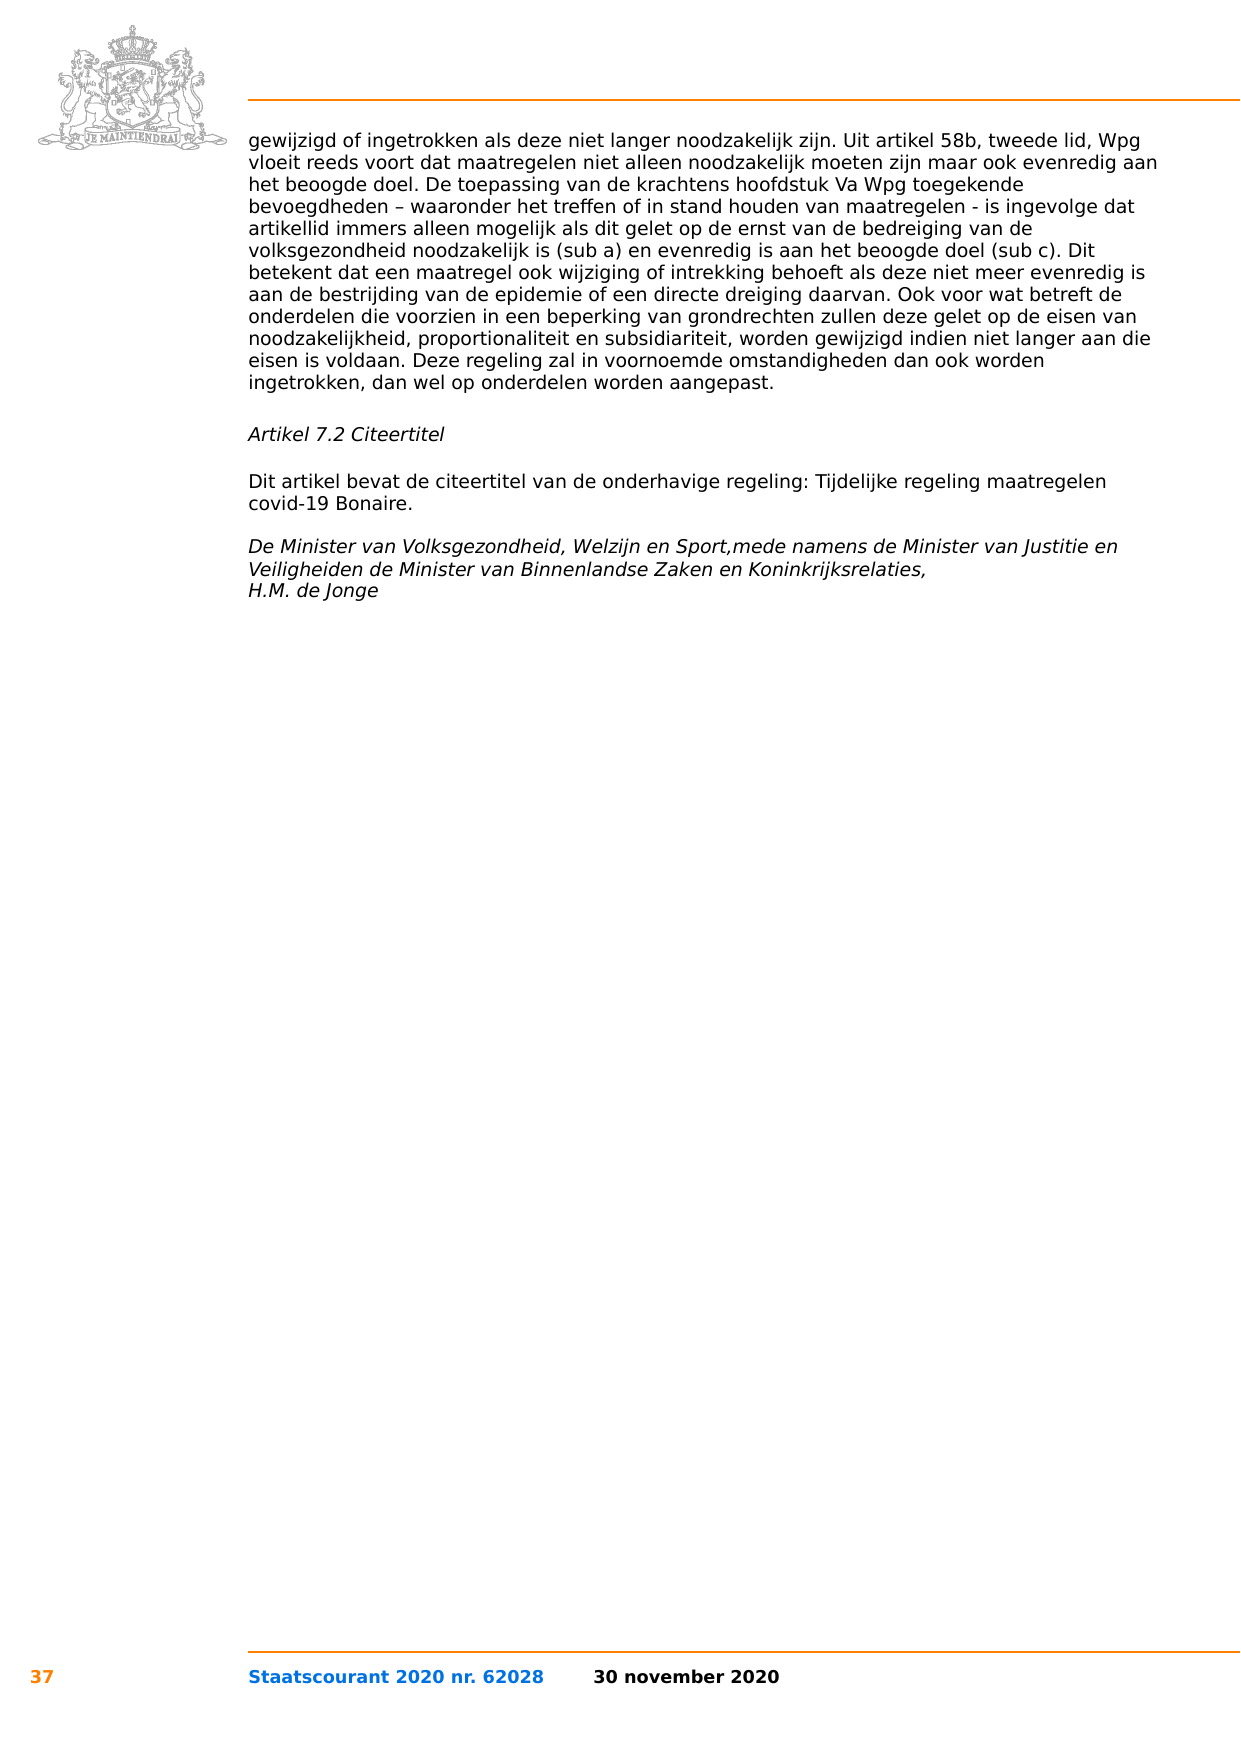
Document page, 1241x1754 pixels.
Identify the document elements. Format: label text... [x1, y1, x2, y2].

text Dit artikel bevat de citeertitel van de onderhavige regeling: Tijdelijke regeling maatregelen covid-19 Bonaire. [248, 471, 1163, 514]
text gewijzigd of ingetrokken als deze niet langer noodzakelijk zijn. Uit artikel 58b, tweede lid, Wpg vloeit reeds voort dat maatregelen niet alleen noodzakelijk moeten zijn maar ook evenredig aan het beoogde doel. De toepassing van de krachtens hoofdstuk Va Wpg toegekende bevoegdheden – waaronder het treffen of in stand houden van maatregelen - is ingevolge dat artikellid immers alleen mogelijk als dit gelet op de ernst van de bedreiging van de volksgezondheid noodzakelijk is (sub a) en evenredig is aan het beoogde doel (sub c). Dit betekent dat een maatregel ook wijziging of intrekking behoeft als deze niet meer evenredig is aan de bestrijding van de epidemie of een directe dreiging daarvan. Ook voor wat betreft de onderdelen die voorzien in een beperking van grondrechten zullen deze gelet op de eisen van noodzakelijkheid, proportionaliteit en subsidiariteit, worden gewijzigd indien niet langer aan die eisen is voldaan. Deze regeling zal in voornoemde omstandigheden dan ook worden ingetrokken, dan wel op onderdelen worden aangepast. [248, 130, 1163, 394]
text De Minister van Volksgezondheid, Welzijn en Sport,mede namens de Minister van Justitie en Veiligheiden de Minister van Binnenlandse Zaken en Koninkrijksrelaties, H.M. de Jonge [248, 536, 1163, 602]
picture [38, 25, 227, 150]
subtitle Artikel 7.2 Citeertitel [248, 424, 1163, 446]
